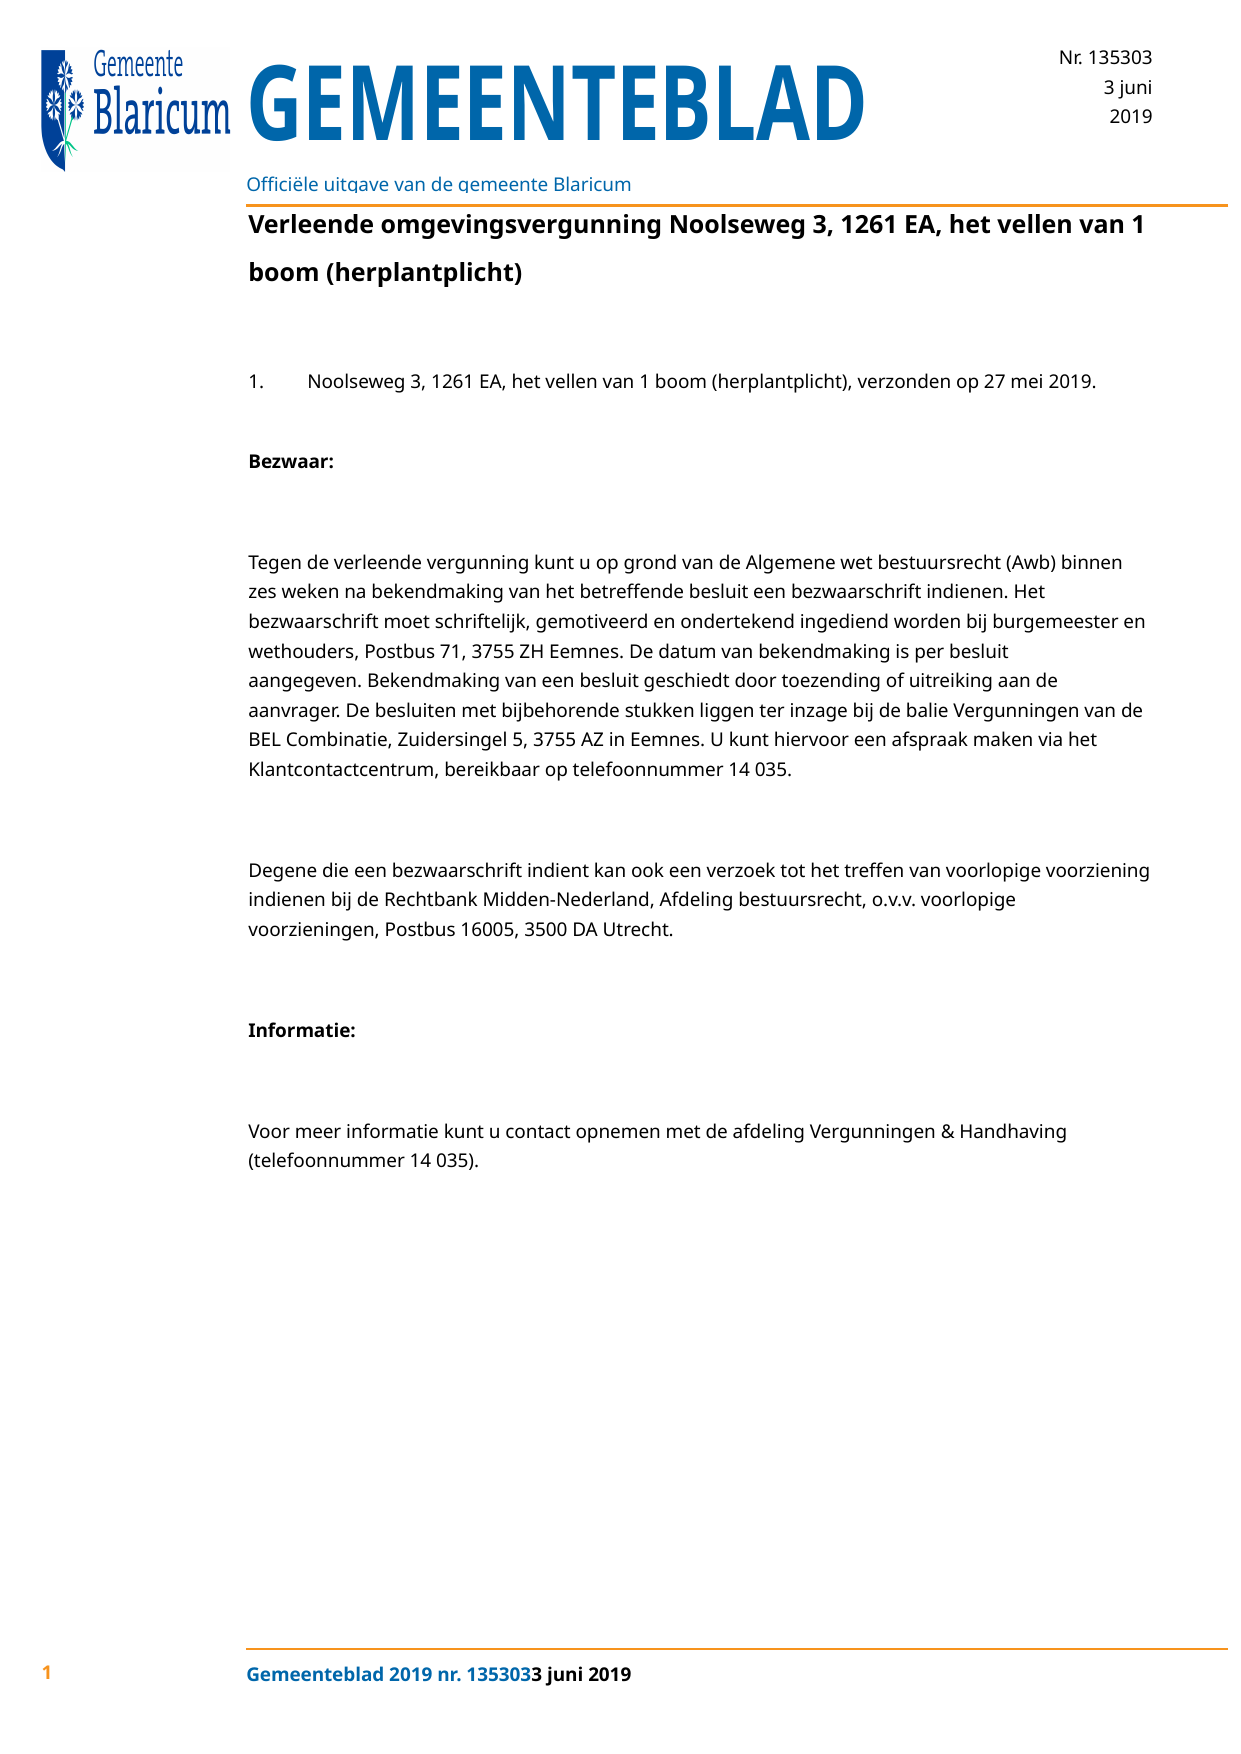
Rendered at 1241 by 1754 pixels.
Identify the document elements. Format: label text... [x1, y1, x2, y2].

list Noolseweg 3, 1261 EA, het vellen van 1 boom (herplantplicht), verzonden op 27 mei 2019. [248, 368, 1152, 394]
text Tegen de verleende vergunning kunt u op grond van de Algemene wet bestuursrecht (Awb) binnen zes weken na bekendmaking van het betreffende besluit een bezwaarschrift indienen. Het bezwaarschrift moet schriftelijk, gemotiveerd en ondertekend ingediend worden bij burgemeester en wethouders, Postbus 71, 3755 ZH Eemnes. De datum van bekendmaking is per besluit aangegeven. Bekendmaking van een besluit geschiedt door toezending of uitreiking aan de aanvrager. De besluiten met bijbehorende stukken liggen ter inzage bij de balie Vergunningen van de BEL Combinatie, Zuidersingel 5, 3755 AZ in Eemnes. U kunt hiervoor een afspraak maken via het Klantcontactcentrum, bereikbaar op telefoonnummer 14 035. [248, 549, 1152, 782]
picture [41, 47, 231, 172]
text Informatie: [248, 1017, 1152, 1043]
text Bezwaar: [248, 448, 1152, 474]
text Verleende omgevingsvergunning Noolseweg 3, 1261 EA, het vellen van 1 boom (herplantplicht) [248, 207, 1152, 288]
text Degene die een bezwaarschrift indient kan ook een verzoek tot het treffen van voorlopige voorziening indienen bij de Rechtbank Midden-Nederland, Afdeling bestuursrecht, o.v.v. voorlopige voorzieningen, Postbus 16005, 3500 DA Utrecht. [248, 857, 1152, 942]
text Voor meer informatie kunt u contact opnemen met de afdeling Vergunningen & Handhaving (telefoonnummer 14 035). [248, 1118, 1152, 1173]
